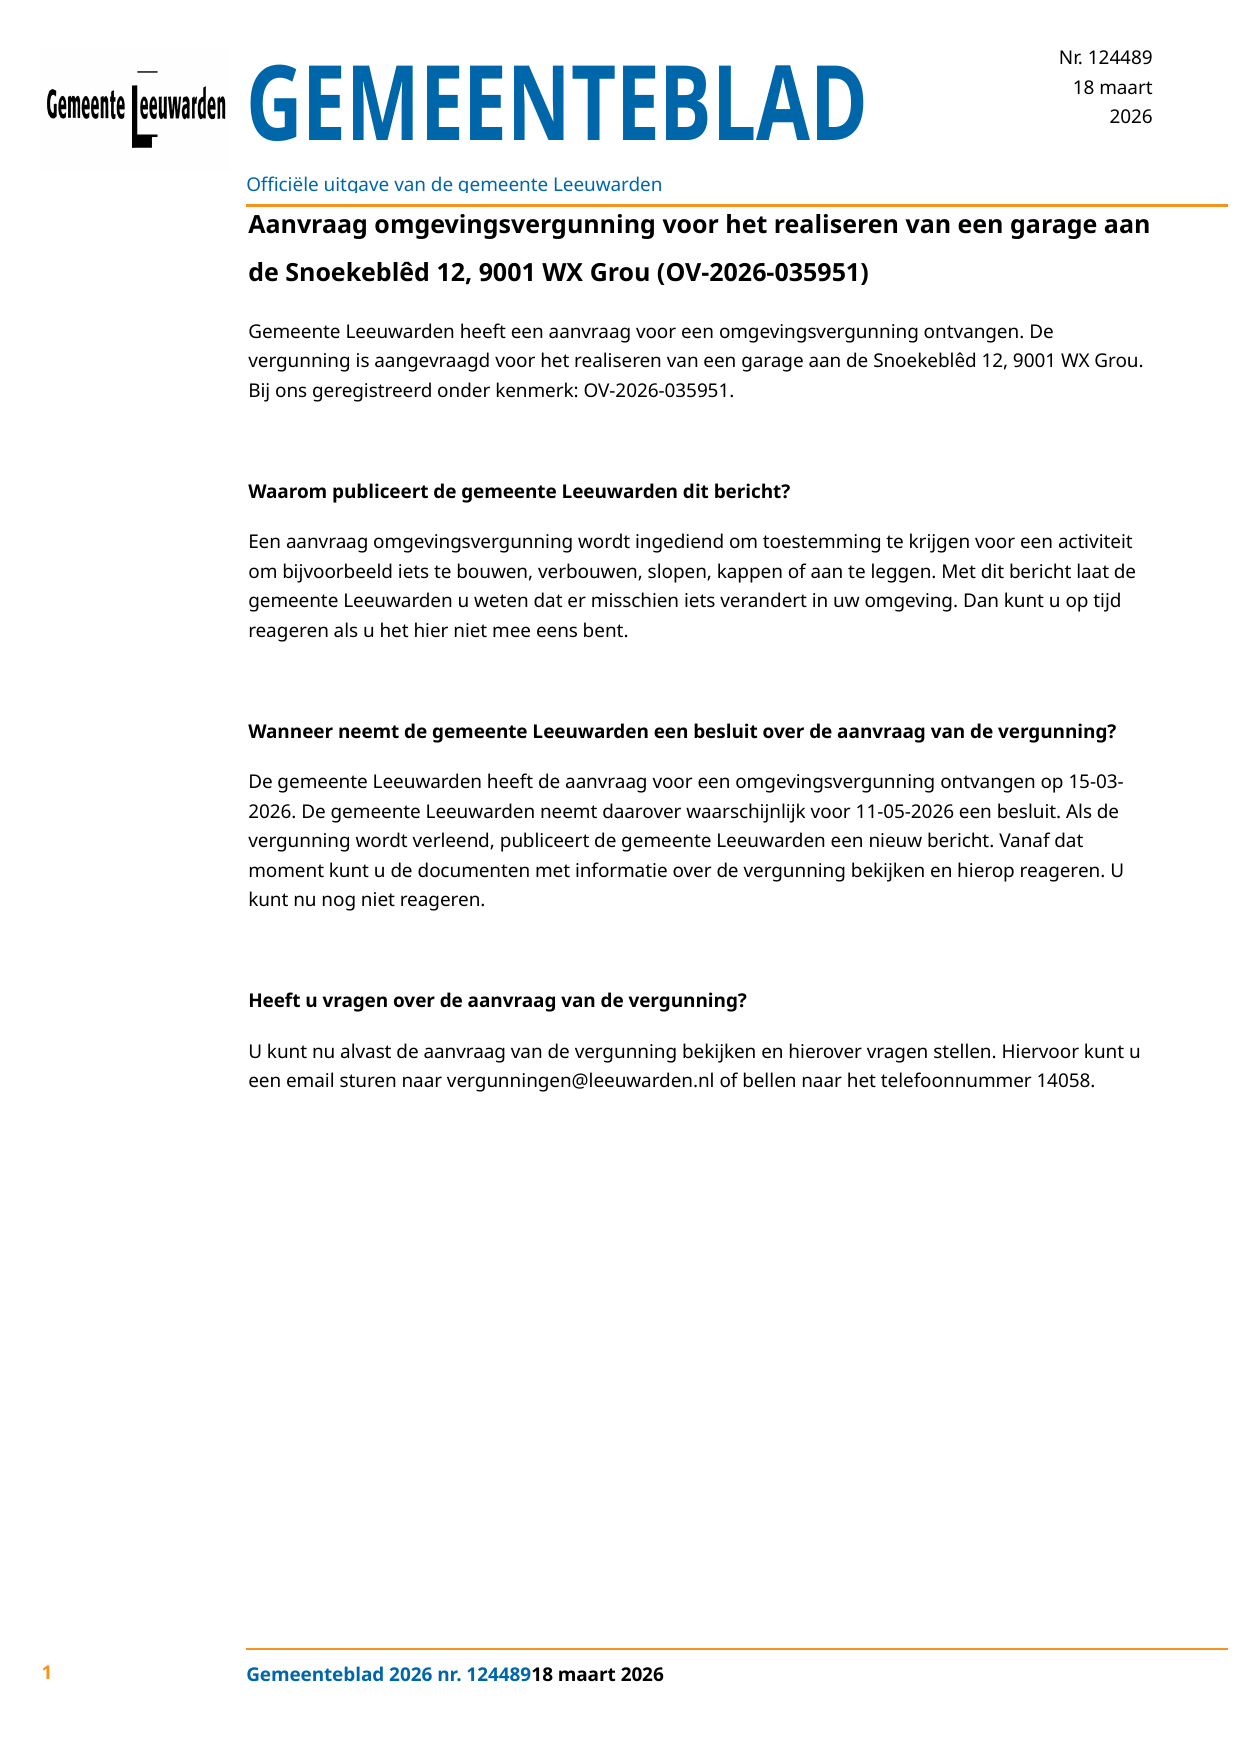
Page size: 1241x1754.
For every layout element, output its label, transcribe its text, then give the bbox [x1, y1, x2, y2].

text De gemeente Leeuwarden heeft de aanvraag voor een omgevingsvergunning ontvangen op 15-03-2026. De gemeente Leeuwarden neemt daarover waarschijnlijk voor 11-05-2026 een besluit. Als de vergunning wordt verleend, publiceert de gemeente Leeuwarden een nieuw bericht. Vanaf dat moment kunt u de documenten met informatie over de vergunning bekijken en hierop reageren. U kunt nu nog niet reageren. [248, 768, 1152, 912]
text U kunt nu alvast de aanvraag van de vergunning bekijken en hierover vragen stellen. Hiervoor kunt u een email sturen naar vergunningen@leeuwarden.nl of bellen naar het telefoonnummer 14058. [248, 1038, 1152, 1093]
picture [41, 47, 231, 172]
text Wanneer neemt de gemeente Leeuwarden een besluit over de aanvraag van de vergunning? [248, 718, 1152, 744]
text Een aanvraag omgevingsvergunning wordt ingediend om toestemming te krijgen voor een activiteit om bijvoorbeeld iets te bouwen, verbouwen, slopen, kappen of aan te leggen. Met dit bericht laat de gemeente Leeuwarden u weten dat er misschien iets verandert in uw omgeving. Dan kunt u op tijd reageren als u het hier niet mee eens bent. [248, 528, 1152, 643]
text Aanvraag omgevingsvergunning voor het realiseren van een garage aan de Snoekeblêd 12, 9001 WX Grou (OV-2026-035951) [248, 207, 1152, 288]
text Heeft u vragen over de aanvraag van de vergunning? [248, 987, 1152, 1013]
text Waarom publiceert de gemeente Leeuwarden dit bericht? [248, 478, 1152, 504]
text Gemeente Leeuwarden heeft een aanvraag voor een omgevingsvergunning ontvangen. De vergunning is aangevraagd voor het realiseren van een garage aan de Snoekeblêd 12, 9001 WX Grou. Bij ons geregistreerd onder kenmerk: OV-2026-035951. [248, 318, 1152, 403]
